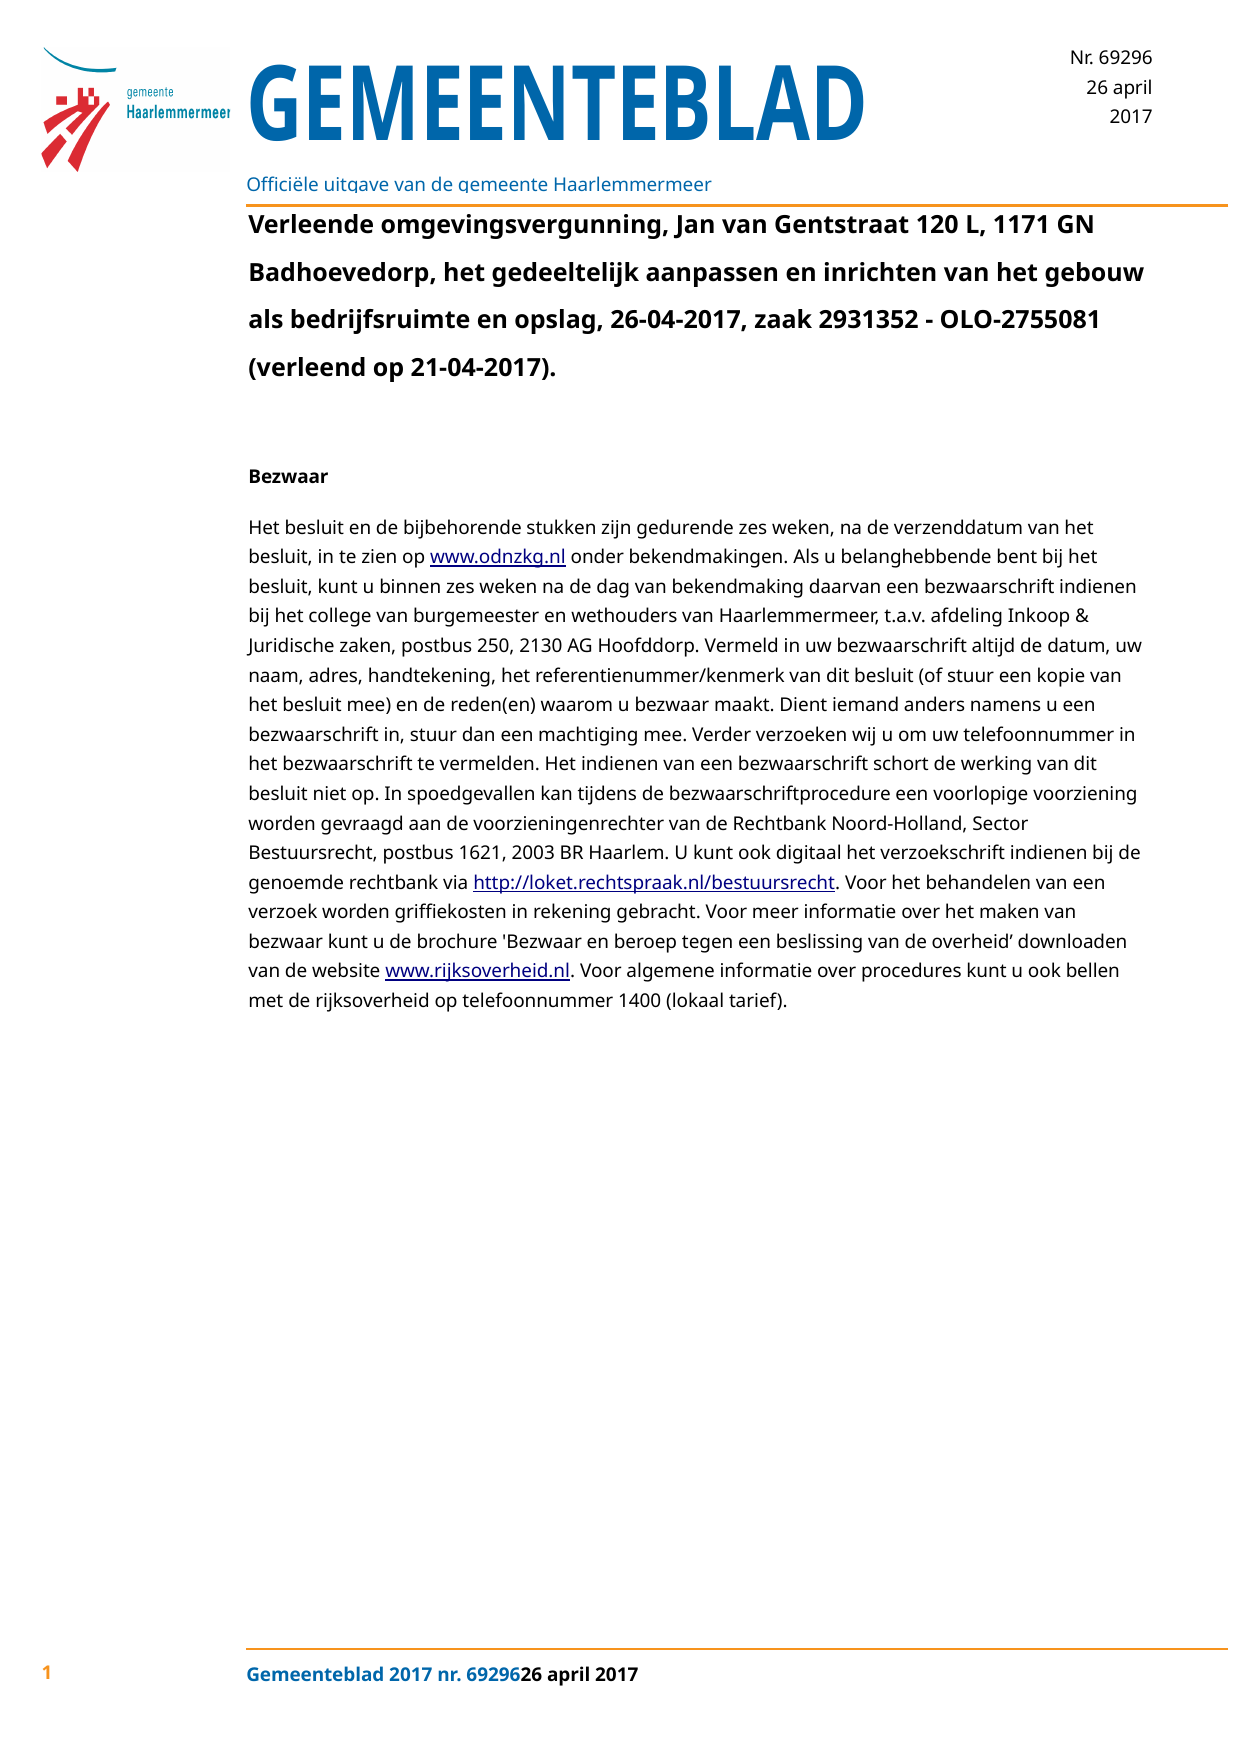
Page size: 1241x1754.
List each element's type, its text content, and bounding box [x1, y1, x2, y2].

text Verleende omgevingsvergunning, Jan van Gentstraat 120 L, 1171 GN Badhoevedorp, het gedeeltelijk aanpassen en inrichten van het gebouw als bedrijfsruimte en opslag, 26-04-2017, zaak 2931352 - OLO-2755081 (verleend op 21-04-2017). [248, 207, 1152, 384]
text Bezwaar [248, 463, 1152, 489]
text Het besluit en de bijbehorende stukken zijn gedurende zes weken, na de verzenddatum van het besluit, in te zien op www.odnzkg.nl onder bekendmakingen. Als u belanghebbende bent bij het besluit, kunt u binnen zes weken na de dag van bekendmaking daarvan een bezwaarschrift indienen bij het college van burgemeester en wethouders van Haarlemmermeer, t.a.v. afdeling Inkoop & Juridische zaken, postbus 250, 2130 AG Hoofddorp. Vermeld in uw bezwaarschrift altijd de datum, uw naam, adres, handtekening, het referentienummer/kenmerk van dit besluit (of stuur een kopie van het besluit mee) en de reden(en) waarom u bezwaar maakt. Dient iemand anders namens u een bezwaarschrift in, stuur dan een machtiging mee. Verder verzoeken wij u om uw telefoonnummer in het bezwaarschrift te vermelden. Het indienen van een bezwaarschrift schort de werking van dit besluit niet op. In spoedgevallen kan tijdens de bezwaarschriftprocedure een voorlopige voorziening worden gevraagd aan de voorzieningenrechter van de Rechtbank Noord-Holland, Sector Bestuursrecht, postbus 1621, 2003 BR Haarlem. U kunt ook digitaal het verzoekschrift indienen bij de genoemde rechtbank via http://loket.rechtspraak.nl/bestuursrecht. Voor het behandelen van een verzoek worden griffiekosten in rekening gebracht. Voor meer informatie over het maken van bezwaar kunt u de brochure 'Bezwaar en beroep tegen een beslissing van de overheid’ downloaden van de website www.rijksoverheid.nl. Voor algemene informatie over procedures kunt u ook bellen met de rijksoverheid op telefoonnummer 1400 (lokaal tarief). [248, 514, 1152, 1013]
picture [41, 47, 231, 172]
